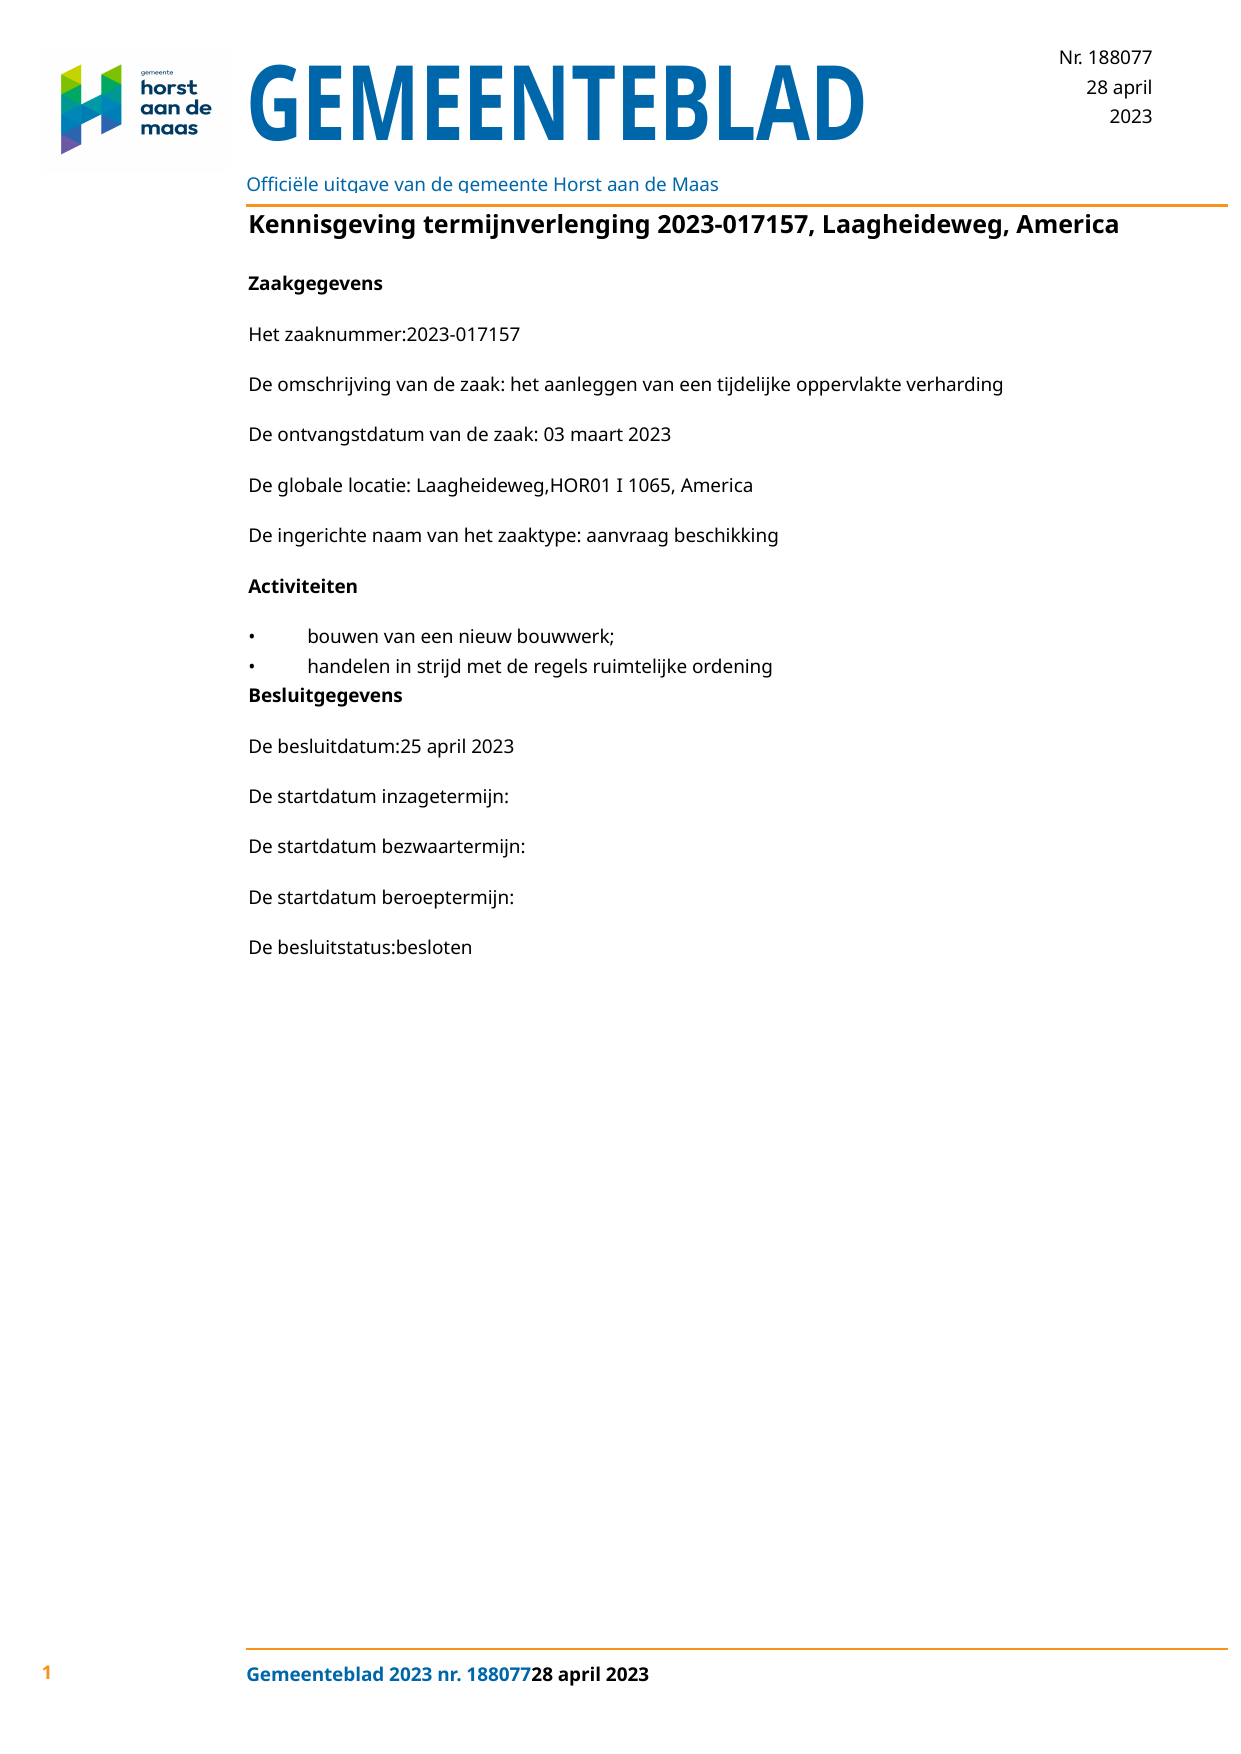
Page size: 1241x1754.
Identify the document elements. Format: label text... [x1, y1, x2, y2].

text Het zaaknummer:2023-017157 [248, 321, 1152, 346]
text Besluitgegevens [248, 682, 1152, 708]
text De startdatum inzagetermijn: [248, 783, 1152, 809]
text Kennisgeving termijnverlenging 2023-017157, Laagheideweg, America [248, 207, 1152, 241]
text Zaakgegevens [248, 270, 1152, 296]
text De besluitdatum:25 april 2023 [248, 733, 1152, 758]
text De startdatum bezwaartermijn: [248, 834, 1152, 859]
text De omschrijving van de zaak: het aanleggen van een tijdelijke oppervlakte verharding [248, 371, 1152, 397]
text De startdatum beroeptermijn: [248, 884, 1152, 910]
text Activiteiten [248, 573, 1152, 598]
text De ontvangstdatum van de zaak: 03 maart 2023 [248, 422, 1152, 447]
list handelen in strijd met de regels ruimtelijke ordening [248, 653, 1152, 678]
text De globale locatie: Laagheideweg,HOR01 I 1065, America [248, 472, 1152, 498]
list bouwen van een nieuw bouwwerk; [248, 623, 1152, 649]
picture [41, 47, 231, 172]
text De ingerichte naam van het zaaktype: aanvraag beschikking [248, 522, 1152, 548]
text De besluitstatus:besloten [248, 934, 1152, 960]
